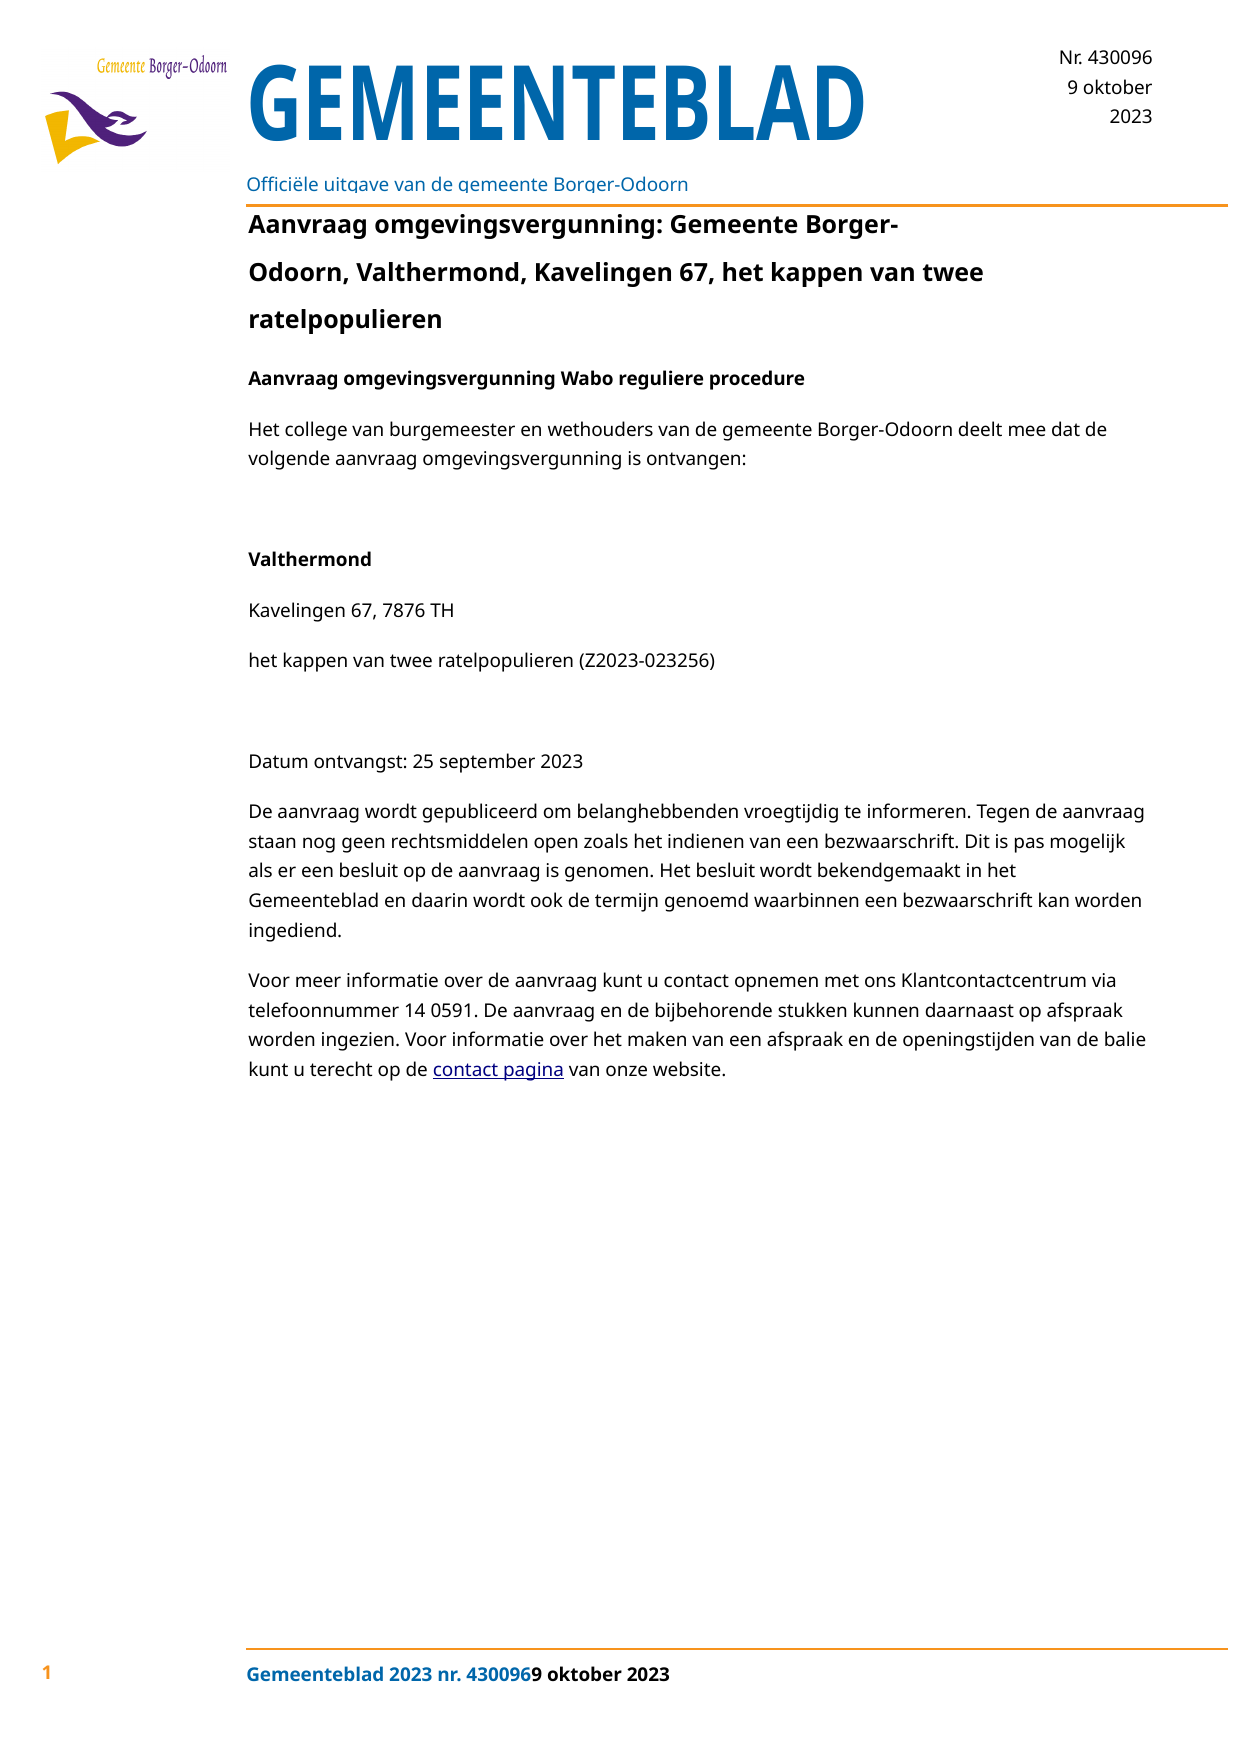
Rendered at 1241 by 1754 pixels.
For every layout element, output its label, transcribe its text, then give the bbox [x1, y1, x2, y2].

text Valthermond [248, 546, 1152, 572]
text Aanvraag omgevingsvergunning Wabo reguliere procedure [248, 366, 1152, 391]
text Kavelingen 67, 7876 TH [248, 597, 1152, 622]
picture [41, 47, 231, 172]
text Het college van burgemeester en wethouders van de gemeente Borger-Odoorn deelt mee dat de volgende aanvraag omgevingsvergunning is ontvangen: [248, 416, 1152, 471]
text De aanvraag wordt gepubliceerd om belanghebbenden vroegtijdig te informeren. Tegen de aanvraag staan nog geen rechtsmiddelen open zoals het indienen van een bezwaarschrift. Dit is pas mogelijk als er een besluit op de aanvraag is genomen. Het besluit wordt bekendgemaakt in het Gemeenteblad en daarin wordt ook de termijn genoemd waarbinnen een bezwaarschrift kan worden ingediend. [248, 798, 1152, 942]
text Aanvraag omgevingsvergunning: Gemeente Borger-Odoorn, Valthermond, Kavelingen 67, het kappen van twee ratelpopulieren [248, 207, 1152, 336]
text Datum ontvangst: 25 september 2023 [248, 748, 1152, 774]
text Voor meer informatie over de aanvraag kunt u contact opnemen met ons Klantcontactcentrum via telefoonnummer 14 0591. De aanvraag en de bijbehorende stukken kunnen daarnaast op afspraak worden ingezien. Voor informatie over het maken van een afspraak en de openingstijden van de balie kunt u terecht op de contact pagina van onze website. [248, 967, 1152, 1082]
text het kappen van twee ratelpopulieren (Z2023-023256) [248, 647, 1152, 673]
